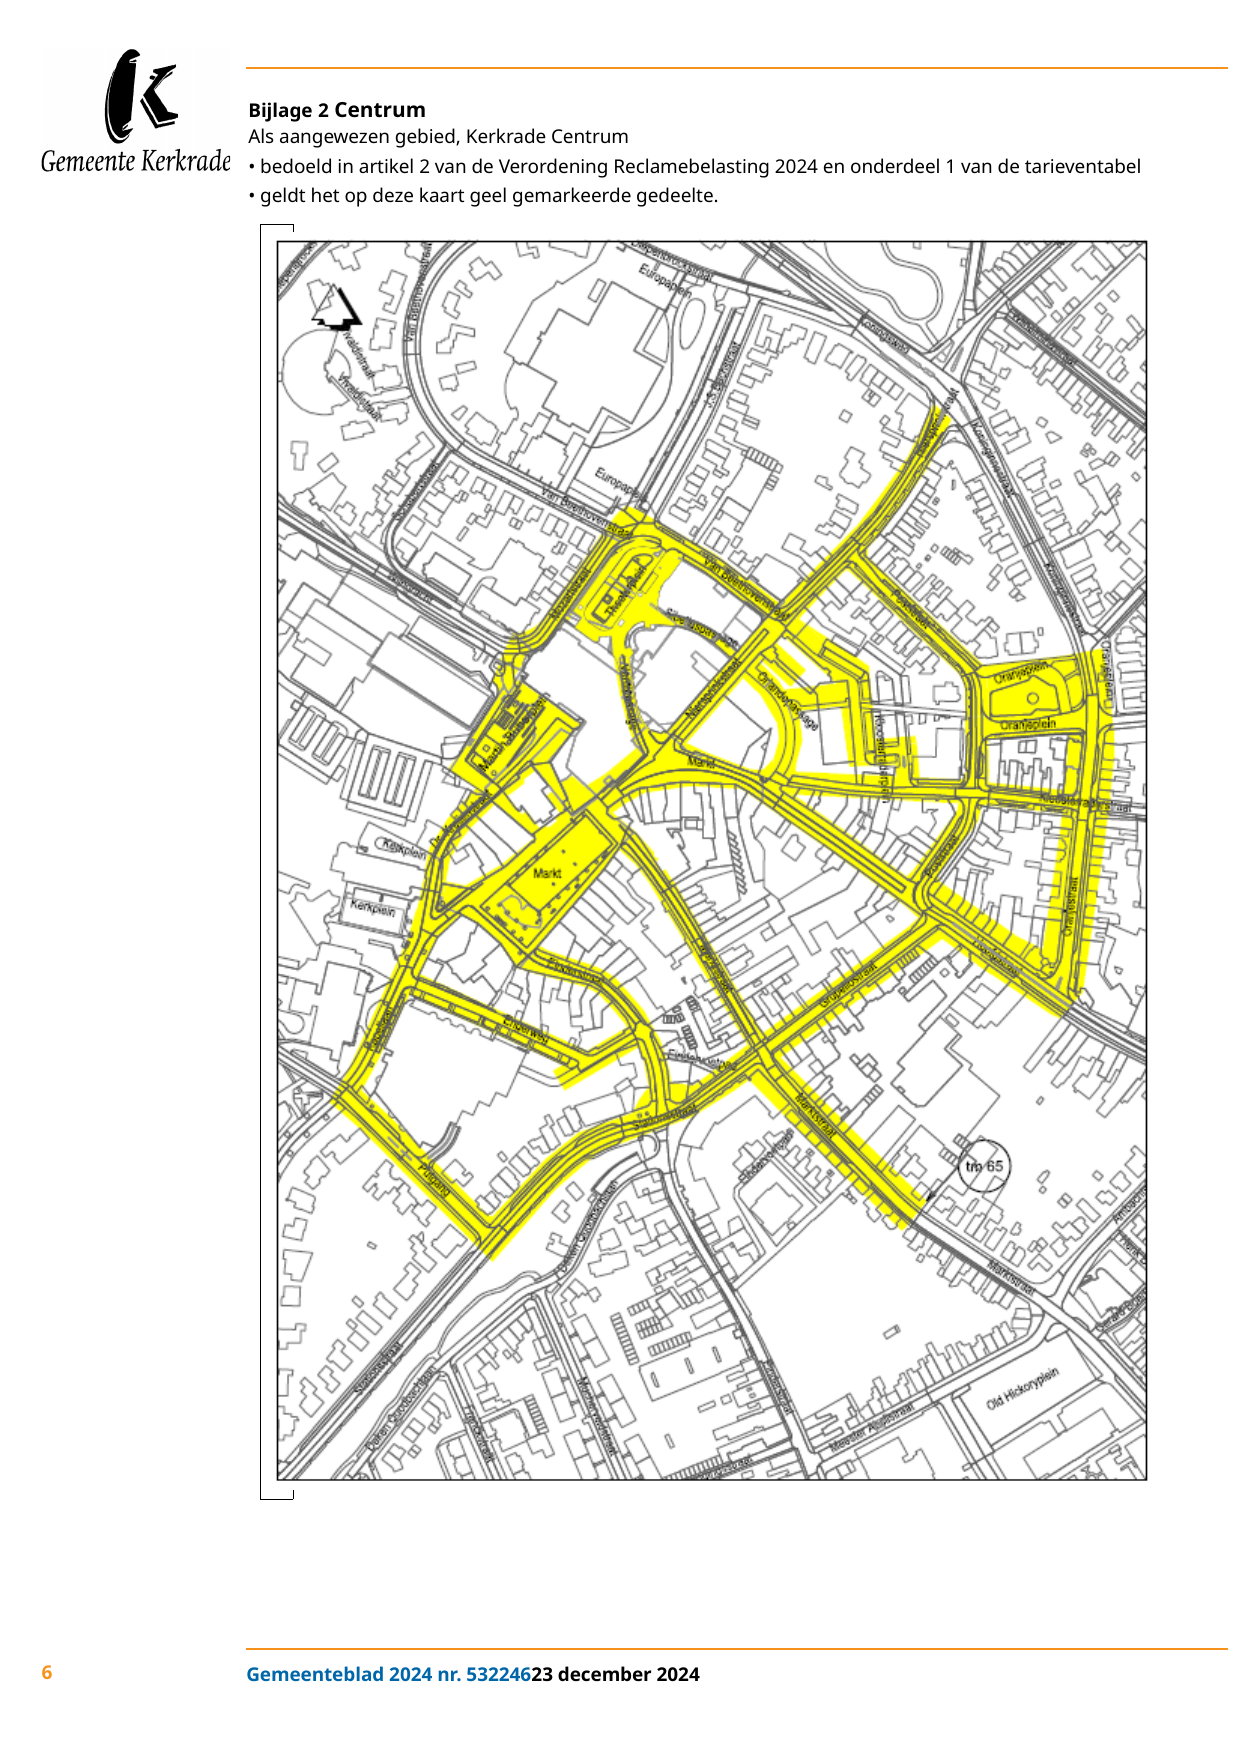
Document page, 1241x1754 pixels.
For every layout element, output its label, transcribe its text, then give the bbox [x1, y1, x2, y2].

picture [41, 47, 231, 172]
text Als aangewezen gebied, Kerkrade Centrum [248, 123, 1152, 149]
text • bedoeld in artikel 2 van de Verordening Reclamebelasting 2024 en onderdeel 1 van de tarieventabel [248, 153, 1152, 179]
text Bijlage 2 Centrum [248, 95, 1152, 123]
text • geldt het op deze kaart geel gemarkeerde gedeelte. [248, 182, 1152, 208]
picture [268, 232, 1155, 1490]
